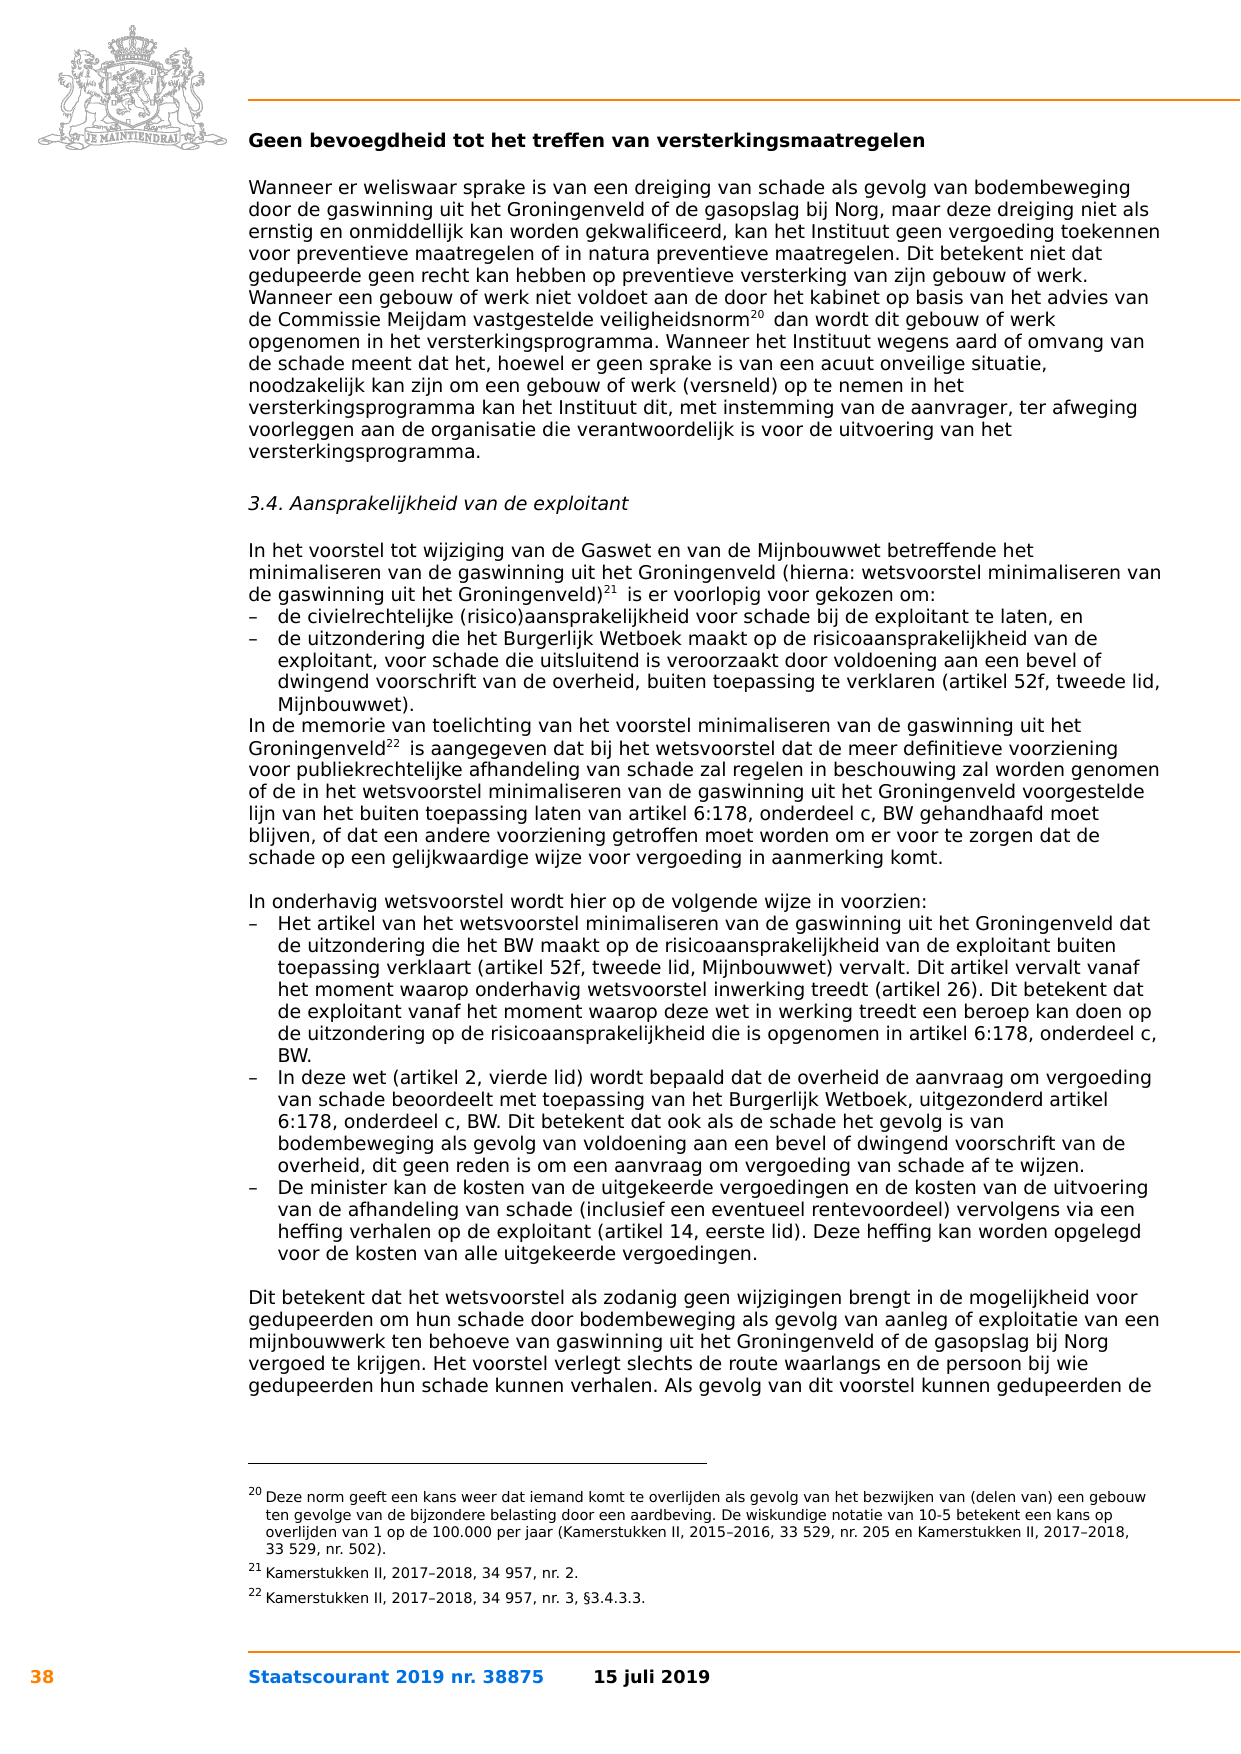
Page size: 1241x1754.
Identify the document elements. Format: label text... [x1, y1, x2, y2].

text – de uitzondering die het Burgerlijk Wetboek maakt op de risicoaansprakelijkheid van de exploitant, voor schade die uitsluitend is veroorzaakt door voldoening aan een bevel of dwingend voorschrift van de overheid, buiten toepassing te verklaren (artikel 52f, tweede lid, Mijnbouwwet). [248, 627, 1163, 715]
text In de memorie van toelichting van het voorstel minimaliseren van de gaswinning uit het Groningenveld is aangegeven dat bij het wetsvoorstel dat de meer definitieve voorziening voor publiekrechtelijke afhandeling van schade zal regelen in beschouwing zal worden genomen of de in het wetsvoorstel minimaliseren van de gaswinning uit het Groningenveld voorgestelde lijn van het buiten toepassing laten van artikel 6:178, onderdeel c, BW gehandhaafd moet blijven, of dat een andere voorziening getroffen moet worden om er voor te zorgen dat de schade op een gelijkwaardige wijze voor vergoeding in aanmerking komt. [248, 715, 1163, 869]
subtitle 3.4. Aansprakelijkheid van de exploitant [248, 493, 1163, 514]
text In het voorstel tot wijziging van de Gaswet en van de Mijnbouwwet betreffende het minimaliseren van de gaswinning uit het Groningenveld (hierna: wetsvoorstel minimaliseren van de gaswinning uit het Groningenveld) is er voorlopig voor gekozen om: [248, 539, 1163, 606]
text – de civielrechtelijke (risico)aansprakelijkheid voor schade bij de exploitant te laten, en [248, 606, 1163, 627]
picture [38, 25, 227, 150]
text Dit betekent dat het wetsvoorstel als zodanig geen wijzigingen brengt in de mogelijkheid voor gedupeerden om hun schade door bodembeweging als gevolg van aanleg of exploitatie van een mijnbouwwerk ten behoeve van gaswinning uit het Groningenveld of de gasopslag bij Norg vergoed te krijgen. Het voorstel verlegt slechts de route waarlangs en de persoon bij wie gedupeerden hun schade kunnen verhalen. Als gevolg van dit voorstel kunnen gedupeerden de [248, 1287, 1163, 1397]
text Kamerstukken II, 2017–2018, 34 957, nr. 2. [248, 1561, 1163, 1583]
text Kamerstukken II, 2017–2018, 34 957, nr. 3, §3.4.3.3. [248, 1586, 1163, 1608]
text – De minister kan de kosten van de uitgekeerde vergoedingen en de kosten van de uitvoering van de afhandeling van schade (inclusief een eventueel rentevoordeel) vervolgens via een heffing verhalen op de exploitant (artikel 14, eerste lid). Deze heffing kan worden opgelegd voor de kosten van alle uitgekeerde vergoedingen. [248, 1177, 1163, 1265]
text – Het artikel van het wetsvoorstel minimaliseren van de gaswinning uit het Groningenveld dat de uitzondering die het BW maakt op de risicoaansprakelijkheid van de exploitant buiten toepassing verklaart (artikel 52f, tweede lid, Mijnbouwwet) vervalt. Dit artikel vervalt vanaf het moment waarop onderhavig wetsvoorstel inwerking treedt (artikel 26). Dit betekent dat de exploitant vanaf het moment waarop deze wet in werking treedt een beroep kan doen op de uitzondering op de risicoaansprakelijkheid die is opgenomen in artikel 6:178, onderdeel c, BW. [248, 913, 1163, 1067]
subtitle Geen bevoegdheid tot het treffen van versterkingsmaatregelen [248, 130, 1163, 152]
text Wanneer er weliswaar sprake is van een dreiging van schade als gevolg van bodembeweging door de gaswinning uit het Groningenveld of de gasopslag bij Norg, maar deze dreiging niet als ernstig en onmiddellijk kan worden gekwalificeerd, kan het Instituut geen vergoeding toekennen voor preventieve maatregelen of in natura preventieve maatregelen. Dit betekent niet dat gedupeerde geen recht kan hebben op preventieve versterking van zijn gebouw of werk. Wanneer een gebouw of werk niet voldoet aan de door het kabinet op basis van het advies van de Commissie Meijdam vastgestelde veiligheidsnorm dan wordt dit gebouw of werk opgenomen in het versterkingsprogramma. Wanneer het Instituut wegens aard of omvang van de schade meent dat het, hoewel er geen sprake is van een acuut onveilige situatie, noodzakelijk kan zijn om een gebouw of werk (versneld) op te nemen in het versterkingsprogramma kan het Instituut dit, met instemming van de aanvrager, ter afweging voorleggen aan de organisatie die verantwoordelijk is voor de uitvoering van het versterkingsprogramma. [248, 177, 1163, 463]
text In onderhavig wetsvoorstel wordt hier op de volgende wijze in voorzien: [248, 891, 1163, 913]
text Deze norm geeft een kans weer dat iemand komt te overlijden als gevolg van het bezwijken van (delen van) een gebouw ten gevolge van de bijzondere belasting door een aardbeving. De wiskundige notatie van 10-5 betekent een kans op overlijden van 1 op de 100.000 per jaar (Kamerstukken II, 2015–2016, 33 529, nr. 205 en Kamerstukken II, 2017–2018, 33 529, nr. 502). [248, 1485, 1163, 1558]
text – In deze wet (artikel 2, vierde lid) wordt bepaald dat de overheid de aanvraag om vergoeding van schade beoordeelt met toepassing van het Burgerlijk Wetboek, uitgezonderd artikel 6:178, onderdeel c, BW. Dit betekent dat ook als de schade het gevolg is van bodembeweging als gevolg van voldoening aan een bevel of dwingend voorschrift van de overheid, dit geen reden is om een aanvraag om vergoeding van schade af te wijzen. [248, 1067, 1163, 1177]
